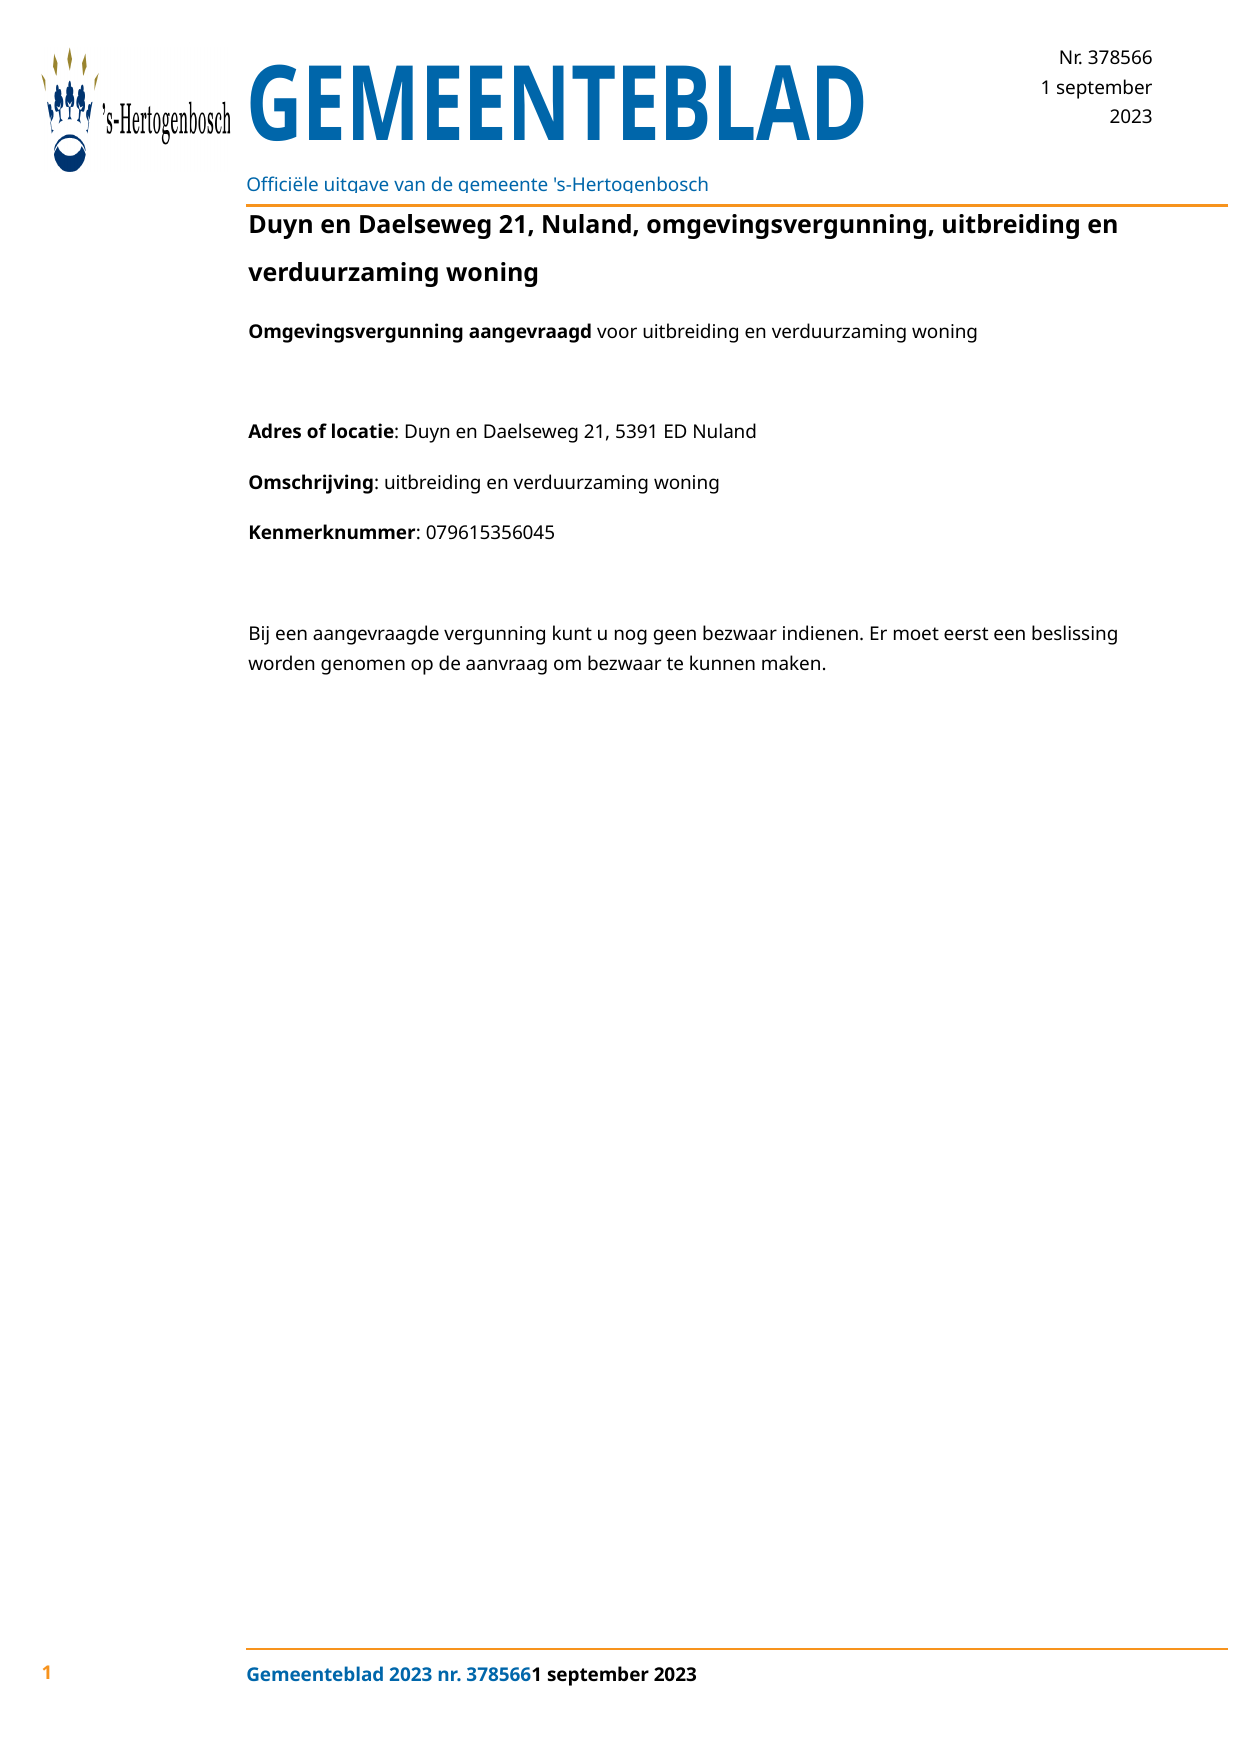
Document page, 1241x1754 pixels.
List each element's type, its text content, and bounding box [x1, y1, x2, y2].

text Kenmerknummer: 079615356045 [248, 519, 1152, 545]
text Adres of locatie: Duyn en Daelseweg 21, 5391 ED Nuland [248, 419, 1152, 444]
picture [41, 47, 231, 172]
text Omgevingsvergunning aangevraagd voor uitbreiding en verduurzaming woning [248, 318, 1152, 344]
text Bij een aangevraagde vergunning kunt u nog geen bezwaar indienen. Er moet eerst een beslissing worden genomen op de aanvraag om bezwaar te kunnen maken. [248, 620, 1152, 676]
text Omschrijving: uitbreiding en verduurzaming woning [248, 469, 1152, 495]
text Duyn en Daelseweg 21, Nuland, omgevingsvergunning, uitbreiding en verduurzaming woning [248, 207, 1152, 288]
